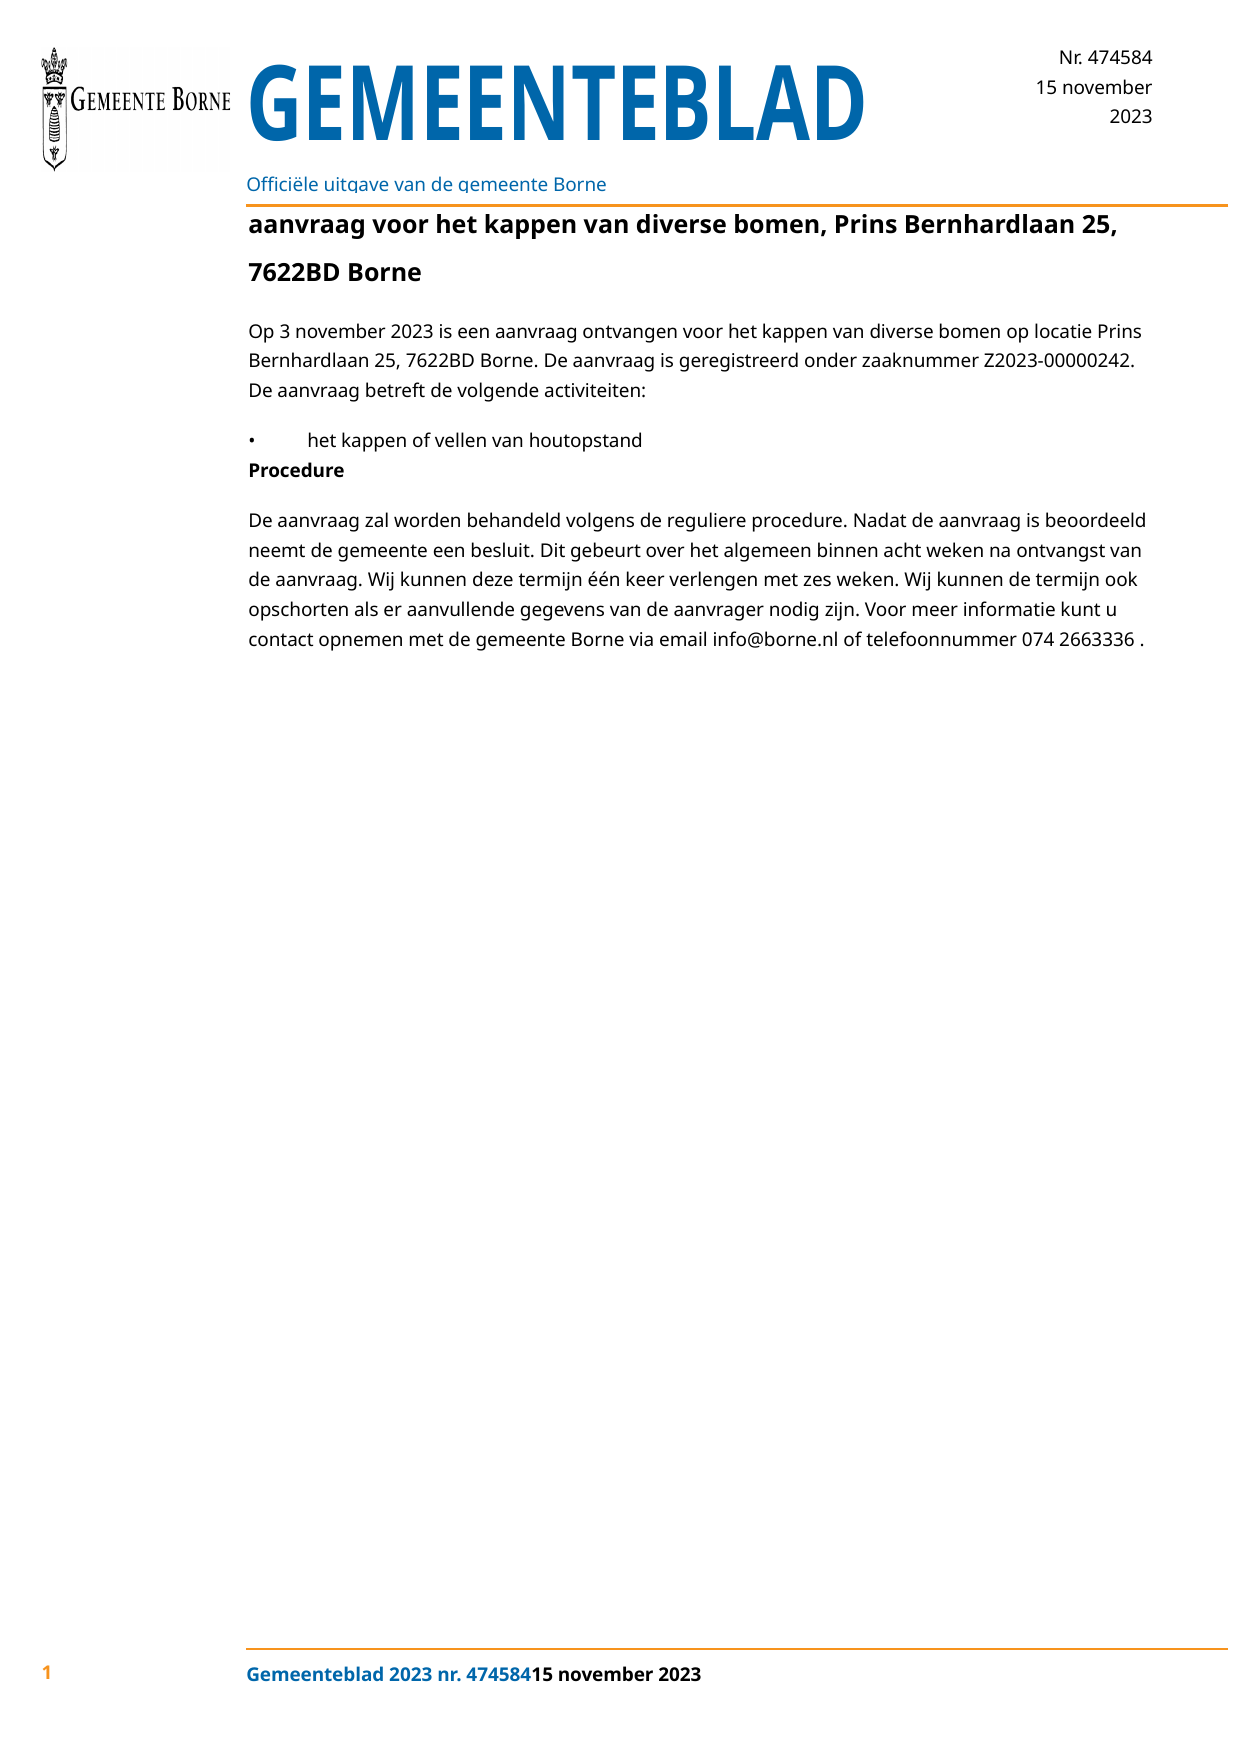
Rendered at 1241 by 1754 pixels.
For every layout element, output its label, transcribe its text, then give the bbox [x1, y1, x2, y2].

text Op 3 november 2023 is een aanvraag ontvangen voor het kappen van diverse bomen op locatie Prins Bernhardlaan 25, 7622BD Borne. De aanvraag is geregistreerd onder zaaknummer Z2023-00000242. De aanvraag betreft de volgende activiteiten: [248, 318, 1152, 403]
picture [41, 47, 231, 172]
list het kappen of vellen van houtopstand [248, 427, 1152, 453]
text aanvraag voor het kappen van diverse bomen, Prins Bernhardlaan 25, 7622BD Borne [248, 207, 1152, 288]
text Procedure [248, 457, 1152, 483]
text De aanvraag zal worden behandeld volgens de reguliere procedure. Nadat de aanvraag is beoordeeld neemt de gemeente een besluit. Dit gebeurt over het algemeen binnen acht weken na ontvangst van de aanvraag. Wij kunnen deze termijn één keer verlengen met zes weken. Wij kunnen de termijn ook opschorten als er aanvullende gegevens van de aanvrager nodig zijn. Voor meer informatie kunt u contact opnemen met de gemeente Borne via email info@borne.nl of telefoonnummer 074 2663336 . [248, 507, 1152, 652]
